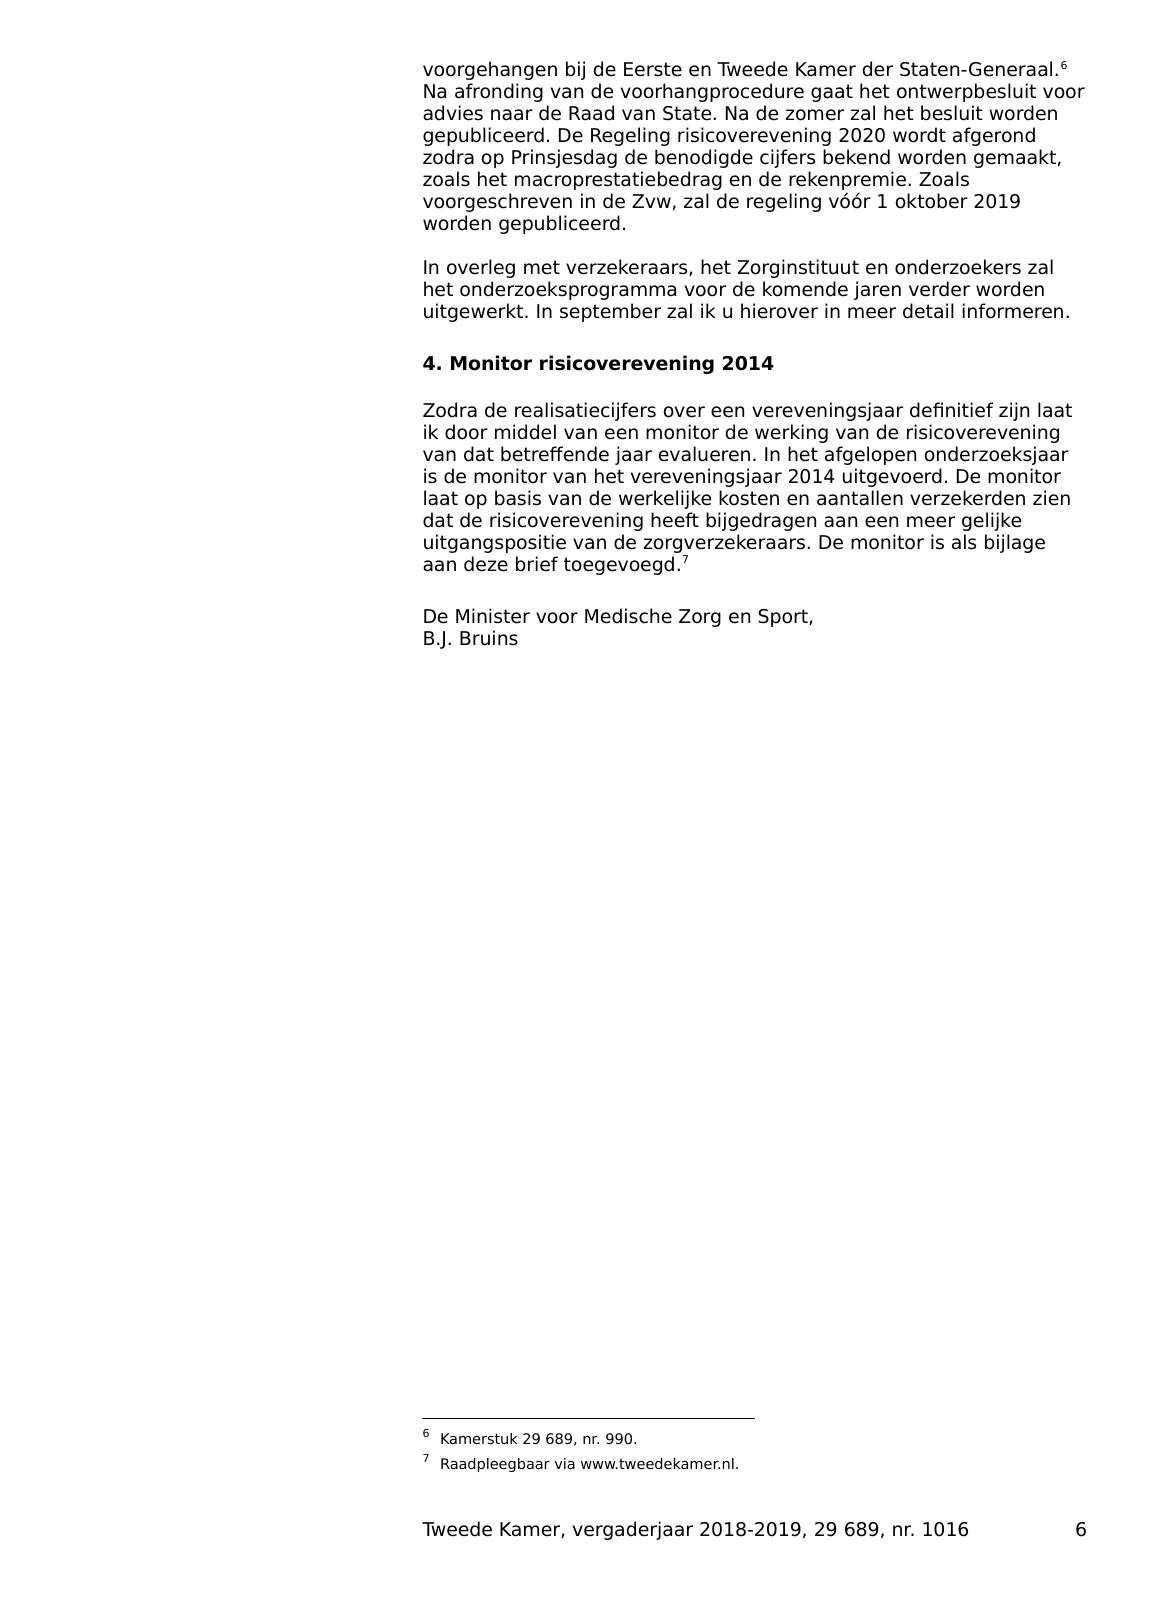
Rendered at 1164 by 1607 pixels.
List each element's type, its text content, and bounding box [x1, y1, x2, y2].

text In overleg met verzekeraars, het Zorginstituut en onderzoekers zal het onderzoeksprogramma voor de komende jaren verder worden uitgewerkt. In september zal ik u hierover in meer detail informeren. [422, 257, 1087, 323]
text Raadpleegbaar via www.tweedekamer.nl. [422, 1452, 1087, 1474]
text Kamerstuk 29 689, nr. 990. [422, 1427, 1087, 1449]
text De Minister voor Medische Zorg en Sport, B.J. Bruins [422, 606, 1087, 650]
subtitle 4. Monitor risicoverevening 2014 [422, 353, 1087, 375]
text Zodra de realisatiecijfers over een vereveningsjaar definitief zijn laat ik door middel van een monitor de werking van de risicoverevening van dat betreffende jaar evalueren. In het afgelopen onderzoeksjaar is de monitor van het vereveningsjaar 2014 uitgevoerd. De monitor laat op basis van de werkelijke kosten en aantallen verzekerden zien dat de risicoverevening heeft bijgedragen aan een meer gelijke uitgangspositie van de zorgverzekeraars. De monitor is als bijlage aan deze brief toegevoegd. [422, 400, 1087, 576]
text voorgehangen bij de Eerste en Tweede Kamer der Staten-Generaal. Na afronding van de voorhangprocedure gaat het ontwerpbesluit voor advies naar de Raad van State. Na de zomer zal het besluit worden gepubliceerd. De Regeling risicoverevening 2020 wordt afgerond zodra op Prinsjesdag de benodigde cijfers bekend worden gemaakt, zoals het macroprestatiebedrag en de rekenpremie. Zoals voorgeschreven in de Zvw, zal de regeling vóór 1 oktober 2019 worden gepubliceerd. [422, 59, 1087, 235]
